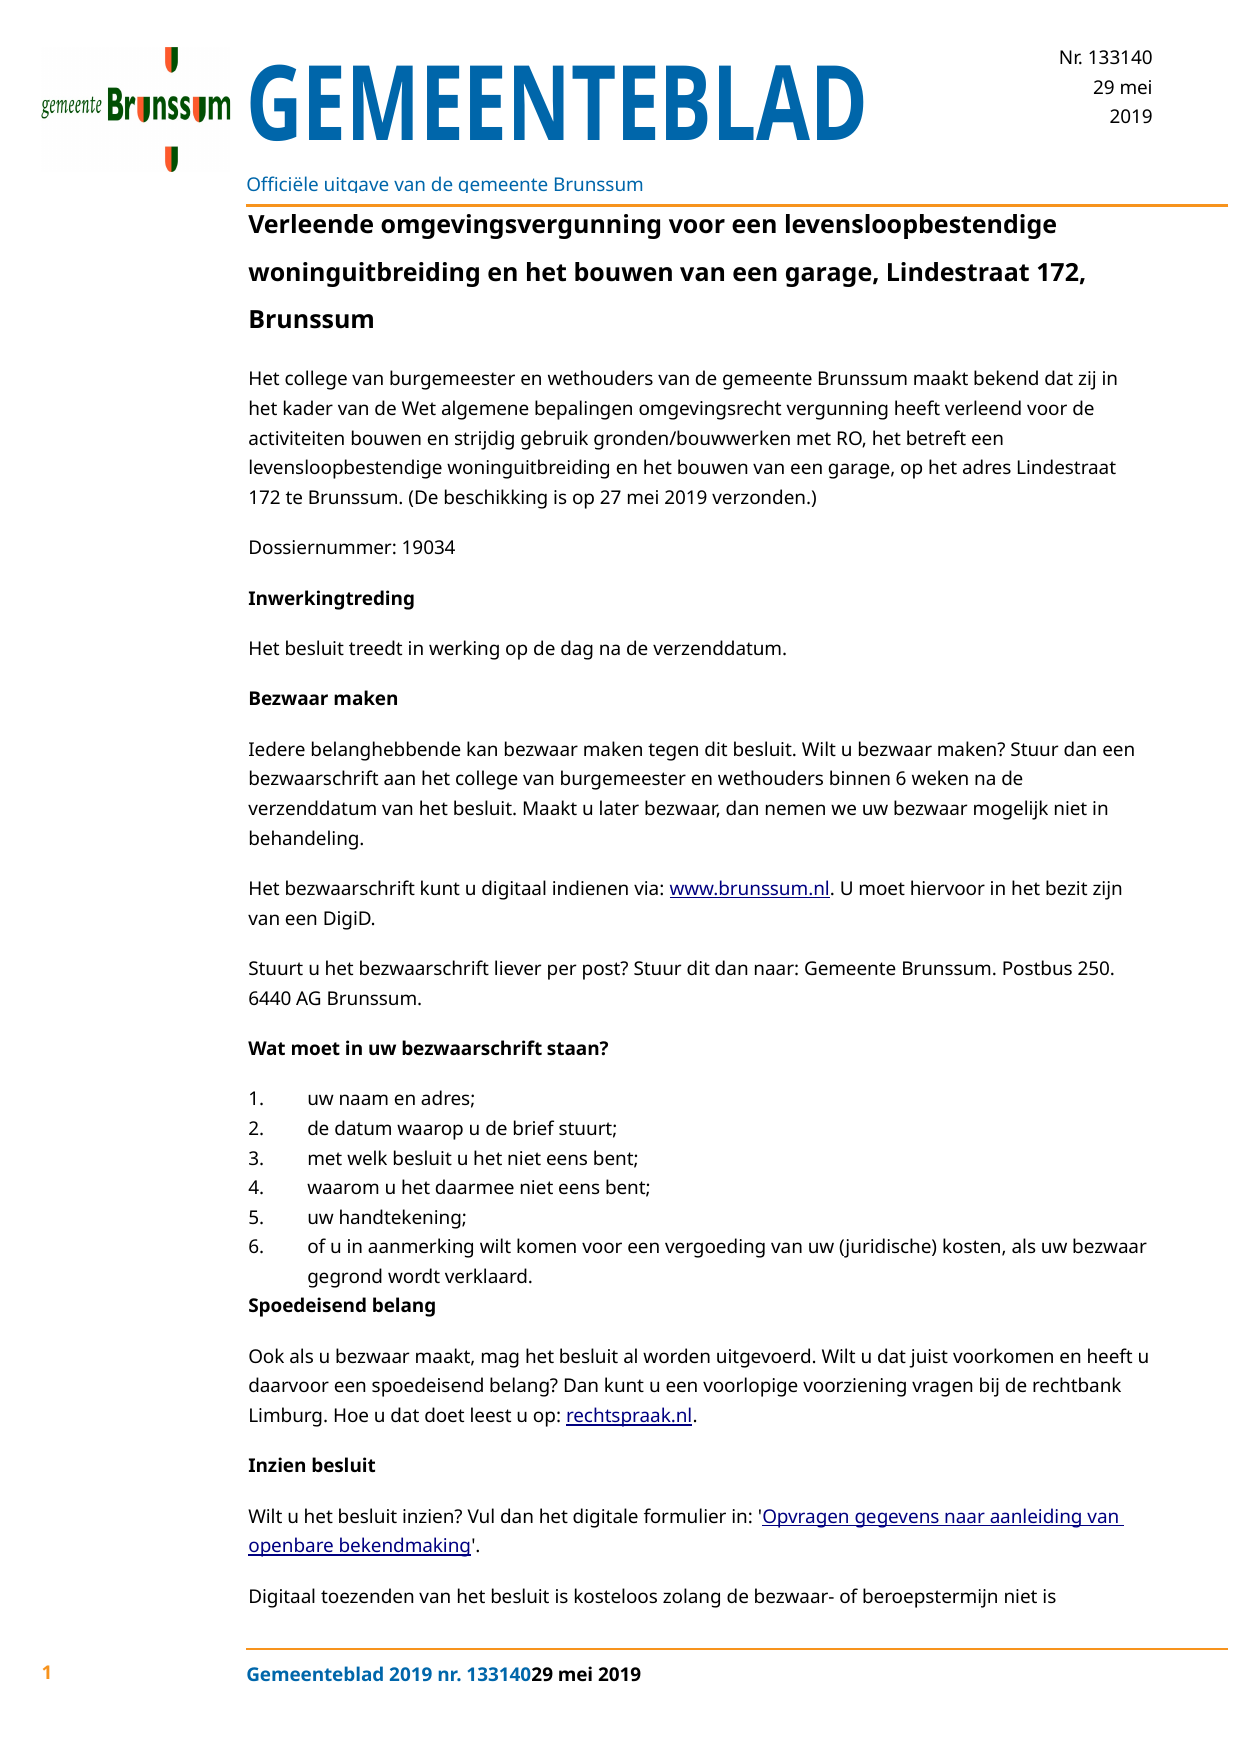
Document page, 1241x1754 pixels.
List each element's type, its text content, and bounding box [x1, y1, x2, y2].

text Verleende omgevingsvergunning voor een levensloopbestendige woninguitbreiding en het bouwen van een garage, Lindestraat 172, Brunssum [248, 207, 1152, 336]
list uw naam en adres; [248, 1086, 1152, 1111]
picture [41, 47, 231, 172]
text Het besluit treedt in werking op de dag na de verzenddatum. [248, 635, 1152, 661]
text Het college van burgemeester en wethouders van de gemeente Brunssum maakt bekend dat zij in het kader van de Wet algemene bepalingen omgevingsrecht vergunning heeft verleend voor de activiteiten bouwen en strijdig gebruik gronden/bouwwerken met RO, het betreft een levensloopbestendige woninguitbreiding en het bouwen van een garage, op het adres Lindestraat 172 te Brunssum. (De beschikking is op 27 mei 2019 verzonden.) [248, 366, 1152, 509]
text Iedere belanghebbende kan bezwaar maken tegen dit besluit. Wilt u bezwaar maken? Stuur dan een bezwaarschrift aan het college van burgemeester en wethouders binnen 6 weken na de verzenddatum van het besluit. Maakt u later bezwaar, dan nemen we uw bezwaar mogelijk niet in behandeling. [248, 736, 1152, 850]
text Wat moet in uw bezwaarschrift staan? [248, 1035, 1152, 1061]
list de datum waarop u de brief stuurt; [248, 1115, 1152, 1141]
list met welk besluit u het niet eens bent; [248, 1145, 1152, 1170]
text Spoedeisend belang [248, 1293, 1152, 1318]
list waarom u het daarmee niet eens bent; [248, 1174, 1152, 1200]
text Inwerkingtreding [248, 585, 1152, 610]
text Inzien besluit [248, 1453, 1152, 1478]
text Dossiernummer: 19034 [248, 534, 1152, 560]
text Wilt u het besluit inzien? Vul dan het digitale formulier in: 'Opvragen gegevens naar aanleiding van openbare bekendmaking'. [248, 1503, 1152, 1558]
list of u in aanmerking wilt komen voor een vergoeding van uw (juridische) kosten, als uw bezwaar gegrond wordt verklaard. [248, 1233, 1152, 1289]
text Ook als u bezwaar maakt, mag het besluit al worden uitgevoerd. Wilt u dat juist voorkomen en heeft u daarvoor een spoedeisend belang? Dan kunt u een voorlopige voorziening vragen bij de rechtbank Limburg. Hoe u dat doet leest u op: rechtspraak.nl. [248, 1343, 1152, 1428]
text Bezwaar maken [248, 686, 1152, 711]
text Digitaal toezenden van het besluit is kosteloos zolang de bezwaar- of beroepstermijn niet is [248, 1583, 1152, 1609]
list uw handtekening; [248, 1204, 1152, 1229]
text Het bezwaarschrift kunt u digitaal indienen via: www.brunssum.nl. U moet hiervoor in het bezit zijn van een DigiD. [248, 875, 1152, 930]
text Stuurt u het bezwaarschrift liever per post? Stuur dit dan naar: Gemeente Brunssum. Postbus 250. 6440 AG Brunssum. [248, 955, 1152, 1010]
